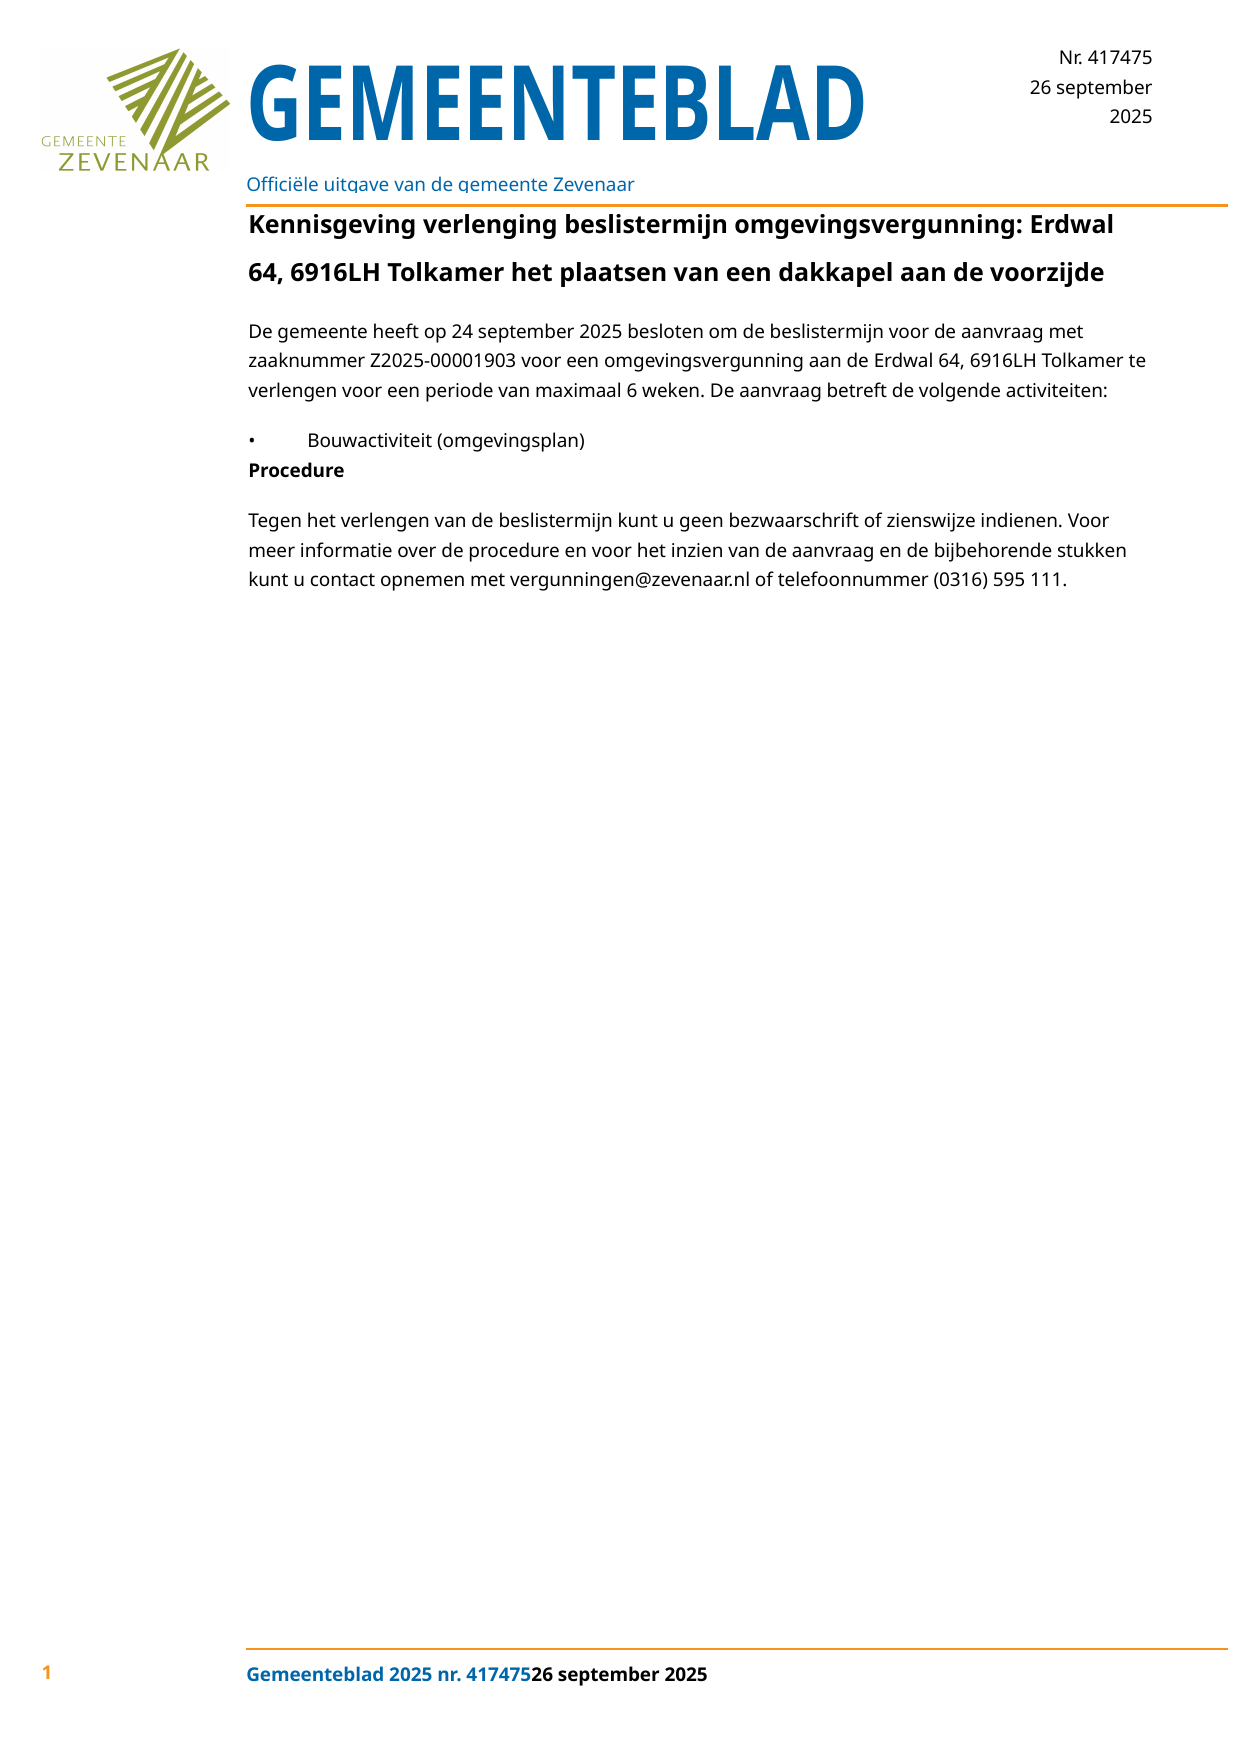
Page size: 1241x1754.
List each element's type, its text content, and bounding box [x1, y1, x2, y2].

text Kennisgeving verlenging beslistermijn omgevingsvergunning: Erdwal 64, 6916LH Tolkamer het plaatsen van een dakkapel aan de voorzijde [248, 207, 1152, 288]
picture [41, 47, 231, 172]
list Bouwactiviteit (omgevingsplan) [248, 427, 1152, 453]
text Tegen het verlengen van de beslistermijn kunt u geen bezwaarschrift of zienswijze indienen. Voor meer informatie over de procedure en voor het inzien van de aanvraag en de bijbehorende stukken kunt u contact opnemen met vergunningen@zevenaar.nl of telefoonnummer (0316) 595 111. [248, 507, 1152, 592]
text De gemeente heeft op 24 september 2025 besloten om de beslistermijn voor de aanvraag met zaaknummer Z2025-00001903 voor een omgevingsvergunning aan de Erdwal 64, 6916LH Tolkamer te verlengen voor een periode van maximaal 6 weken. De aanvraag betreft de volgende activiteiten: [248, 318, 1152, 403]
text Procedure [248, 457, 1152, 483]
